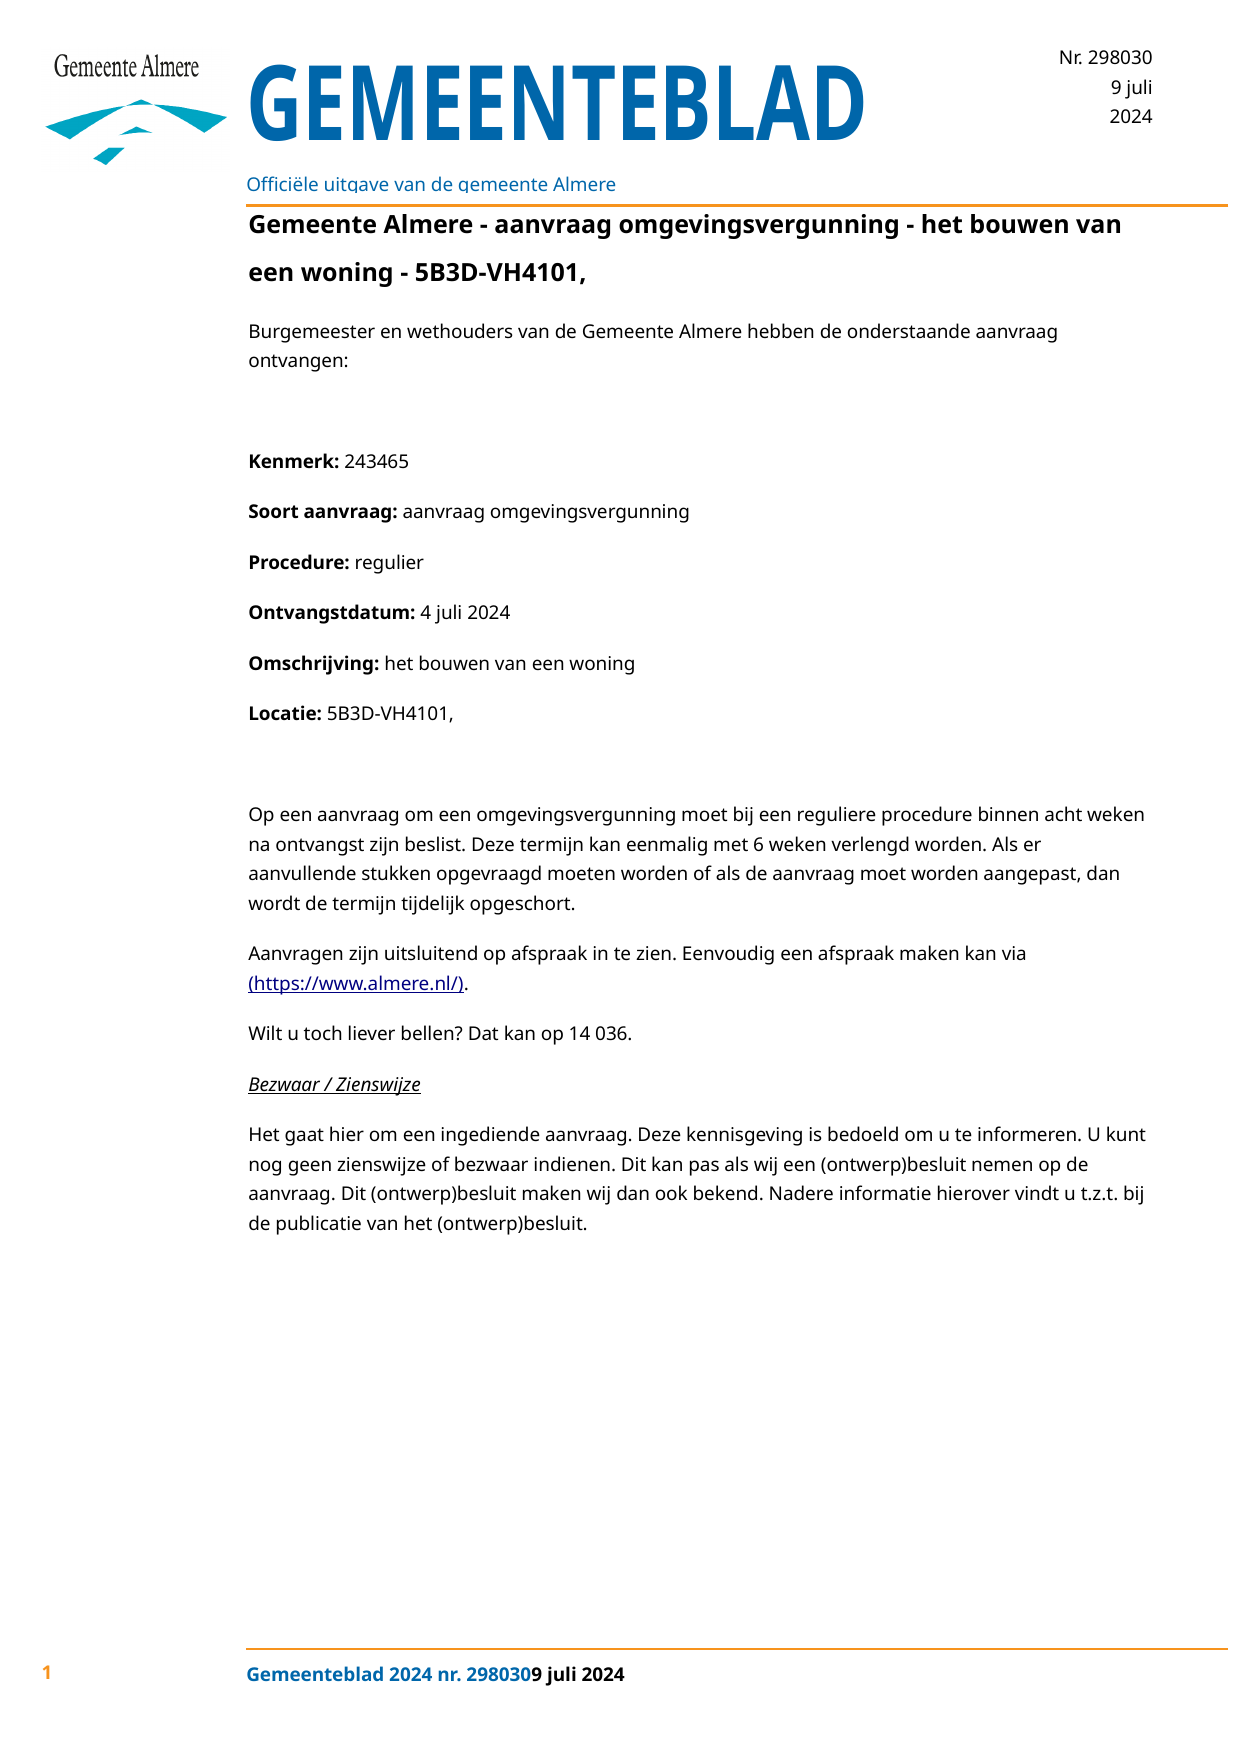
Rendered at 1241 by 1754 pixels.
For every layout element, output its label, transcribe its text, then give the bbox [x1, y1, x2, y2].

text Soort aanvraag: aanvraag omgevingsvergunning [248, 499, 1152, 524]
text Aanvragen zijn uitsluitend op afspraak in te zien. Eenvoudig een afspraak maken kan via (https://www.almere.nl/). [248, 940, 1152, 996]
text Op een aanvraag om een omgevingsvergunning moet bij een reguliere procedure binnen acht weken na ontvangst zijn beslist. Deze termijn kan eenmalig met 6 weken verlengd worden. Als er aanvullende stukken opgevraagd moeten worden of als de aanvraag moet worden aangepast, dan wordt de termijn tijdelijk opgeschort. [248, 801, 1152, 916]
text Bezwaar / Zienswijze [248, 1071, 1152, 1097]
text Wilt u toch liever bellen? Dat kan op 14 036. [248, 1020, 1152, 1046]
picture [41, 47, 231, 172]
text Burgemeester en wethouders van de Gemeente Almere hebben de onderstaande aanvraag ontvangen: [248, 318, 1152, 373]
text Omschrijving: het bouwen van een woning [248, 650, 1152, 676]
text Locatie: 5B3D-VH4101, [248, 700, 1152, 726]
text Procedure: regulier [248, 549, 1152, 575]
text Het gaat hier om een ingediende aanvraag. Deze kennisgeving is bedoeld om u te informeren. U kunt nog geen zienswijze of bezwaar indienen. Dit kan pas als wij een (ontwerp)besluit nemen op de aanvraag. Dit (ontwerp)besluit maken wij dan ook bekend. Nadere informatie hierover vindt u t.z.t. bij de publicatie van het (ontwerp)besluit. [248, 1121, 1152, 1236]
text Gemeente Almere - aanvraag omgevingsvergunning - het bouwen van een woning - 5B3D-VH4101, [248, 207, 1152, 288]
text Ontvangstdatum: 4 juli 2024 [248, 599, 1152, 625]
text Kenmerk: 243465 [248, 448, 1152, 474]
